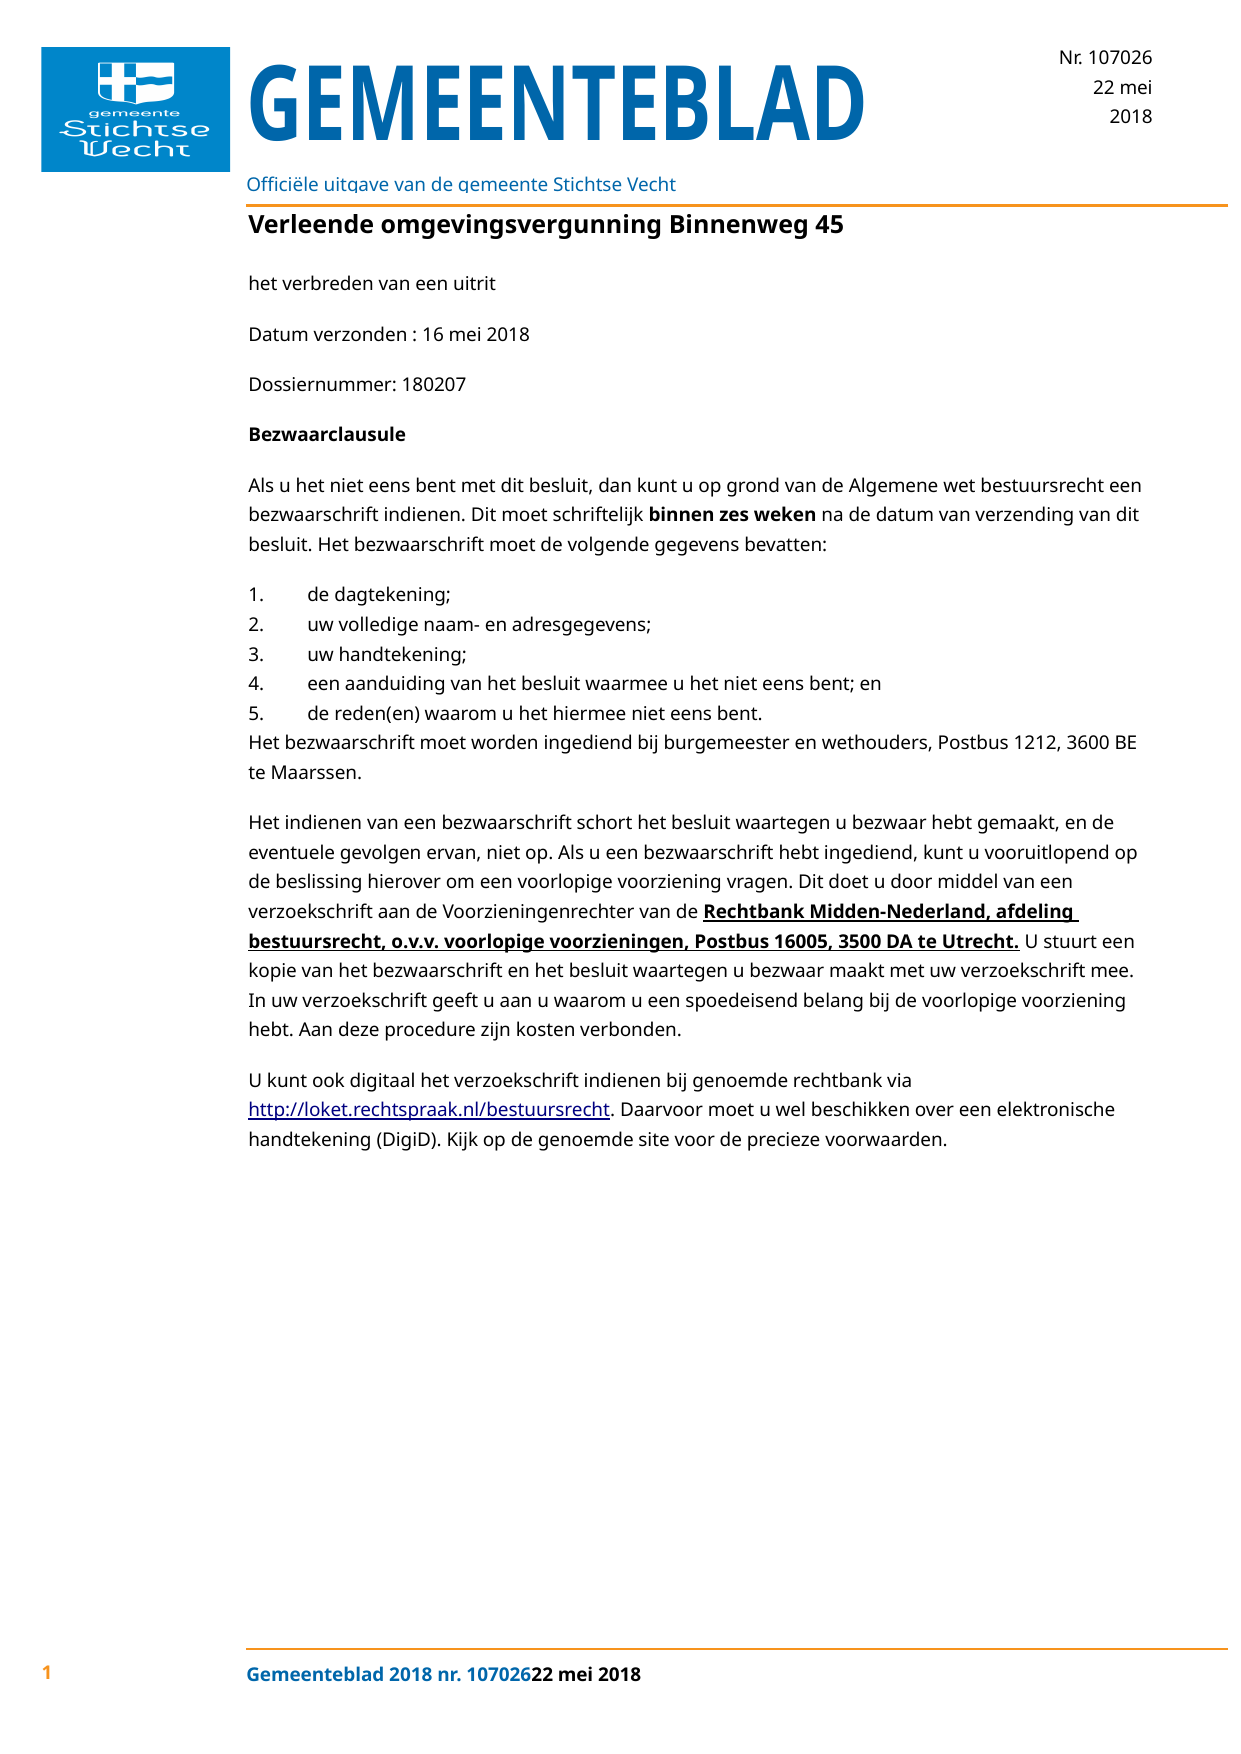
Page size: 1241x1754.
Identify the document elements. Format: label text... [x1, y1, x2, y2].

text U kunt ook digitaal het verzoekschrift indienen bij genoemde rechtbank via http://loket.rechtspraak.nl/bestuursrecht. Daarvoor moet u wel beschikken over een elektronische handtekening (DigiD). Kijk op de genoemde site voor de precieze voorwaarden. [248, 1067, 1152, 1152]
text Het indienen van een bezwaarschrift schort het besluit waartegen u bezwaar hebt gemaakt, en de eventuele gevolgen ervan, niet op. Als u een bezwaarschrift hebt ingediend, kunt u vooruitlopend op de beslissing hierover om een voorlopige voorziening vragen. Dit doet u door middel van een verzoekschrift aan de Voorzieningenrechter van de Rechtbank Midden-Nederland, afdeling bestuursrecht, o.v.v. voorlopige voorzieningen, Postbus 16005, 3500 DA te Utrecht. U stuurt een kopie van het bezwaarschrift en het besluit waartegen u bezwaar maakt met uw verzoekschrift mee. In uw verzoekschrift geeft u aan u waarom u een spoedeisend belang bij de voorlopige voorziening hebt. Aan deze procedure zijn kosten verbonden. [248, 809, 1152, 1042]
text Verleende omgevingsvergunning Binnenweg 45 [248, 207, 1152, 241]
list uw volledige naam- en adresgegevens; [248, 611, 1152, 637]
text Als u het niet eens bent met dit besluit, dan kunt u op grond van de Algemene wet bestuursrecht een bezwaarschrift indienen. Dit moet schriftelijk binnen zes weken na de datum van verzending van dit besluit. Het bezwaarschrift moet de volgende gegevens bevatten: [248, 472, 1152, 557]
picture [99, 63, 135, 101]
text het verbreden van een uitrit [248, 270, 1152, 296]
list de reden(en) waarom u het hiermee niet eens bent. [248, 700, 1152, 726]
text Het bezwaarschrift moet worden ingediend bij burgemeester en wethouders, Postbus 1212, 3600 BE te Maarssen. [248, 729, 1152, 785]
text Dossiernummer: 180207 [248, 371, 1152, 397]
list een aanduiding van het besluit waarmee u het niet eens bent; en [248, 670, 1152, 696]
text Bezwaarclausule [248, 422, 1152, 447]
picture [137, 63, 174, 103]
list uw handtekening; [248, 641, 1152, 666]
text Datum verzonden : 16 mei 2018 [248, 321, 1152, 346]
list de dagtekening; [248, 582, 1152, 607]
